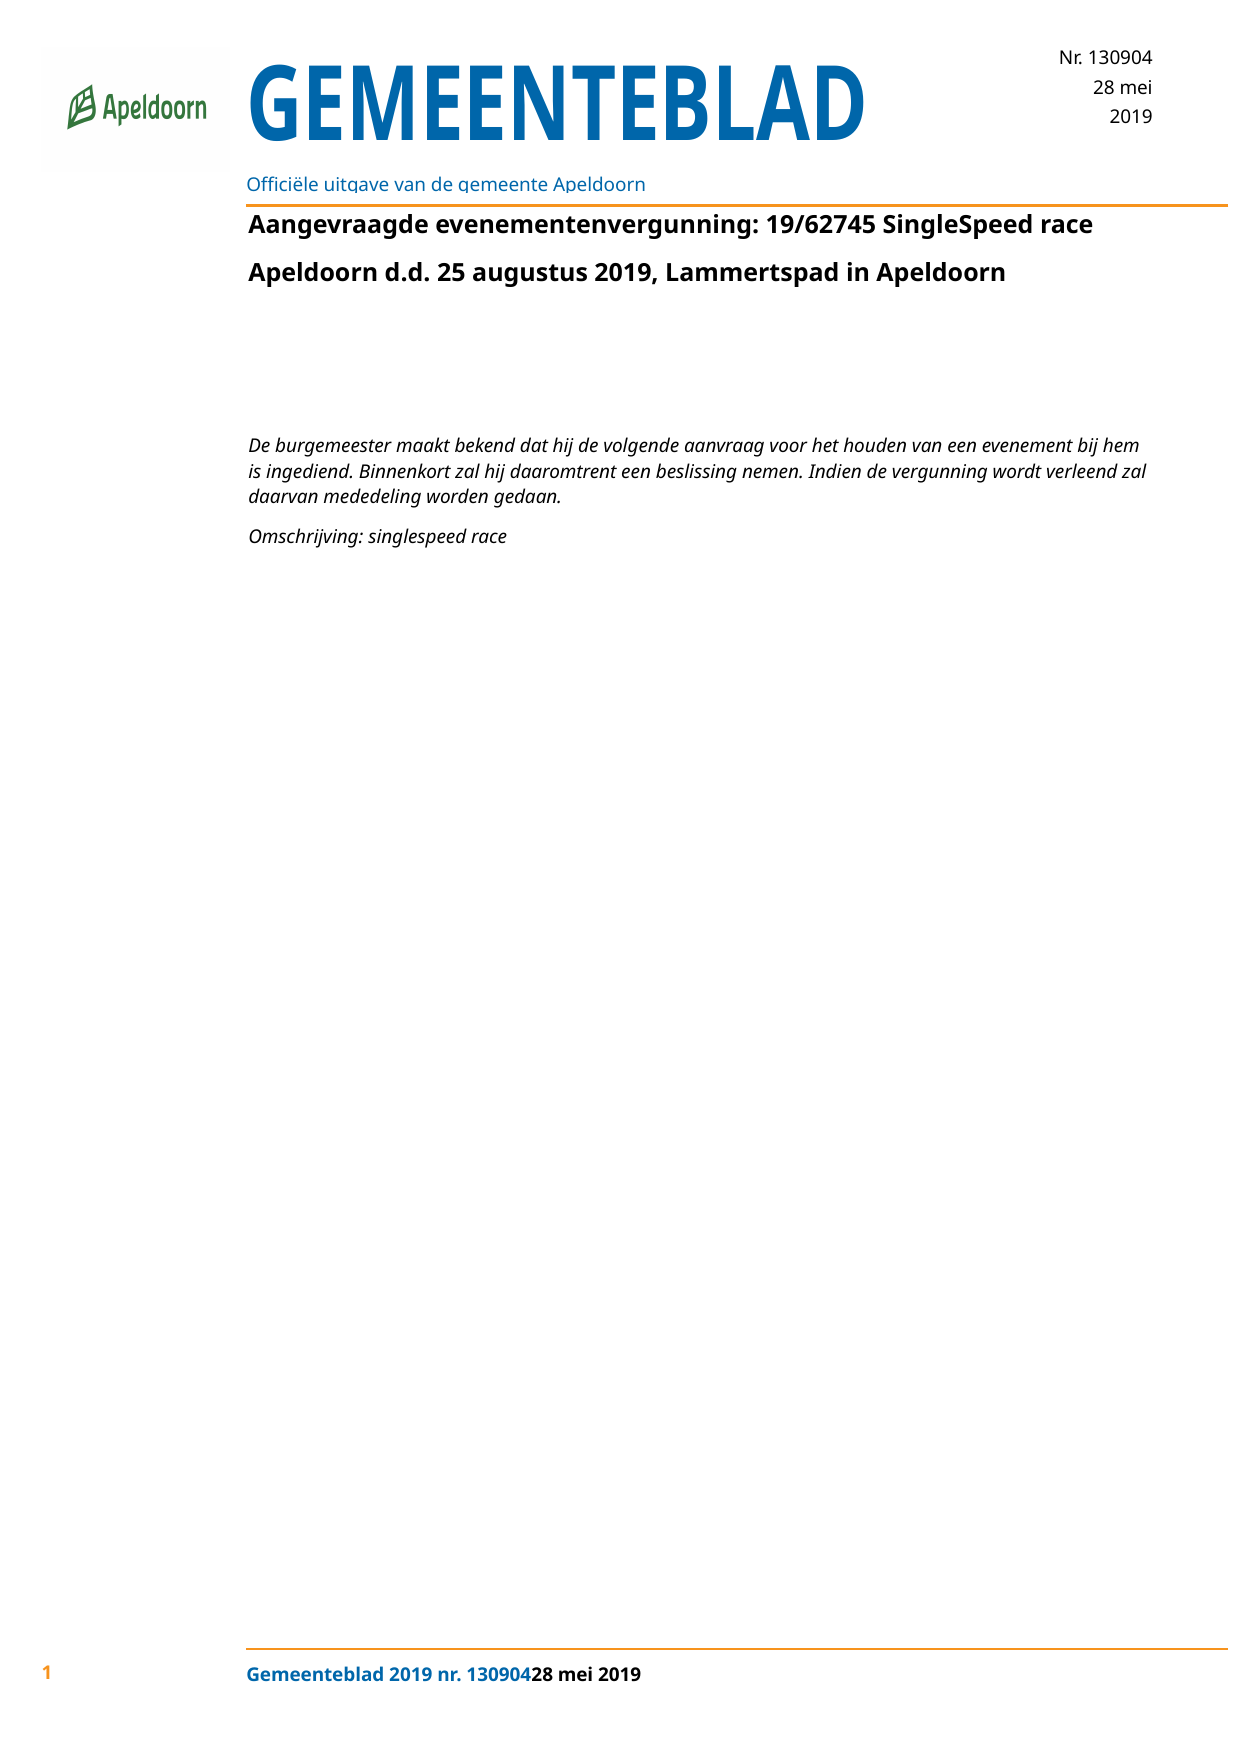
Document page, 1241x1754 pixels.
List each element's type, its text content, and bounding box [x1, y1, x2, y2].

text Aangevraagde evenementenvergunning: 19/62745 SingleSpeed race Apeldoorn d.d. 25 augustus 2019, Lammertspad in Apeldoorn [248, 207, 1152, 288]
text De burgemeester maakt bekend dat hij de volgende aanvraag voor het houden van een evenement bij hem is ingediend. Binnenkort zal hij daaromtrent een beslissing nemen. Indien de vergunning wordt verleend zal daarvan mededeling worden gedaan. [248, 432, 1152, 509]
picture [41, 47, 231, 172]
text Omschrijving: singlespeed race [248, 523, 1152, 549]
